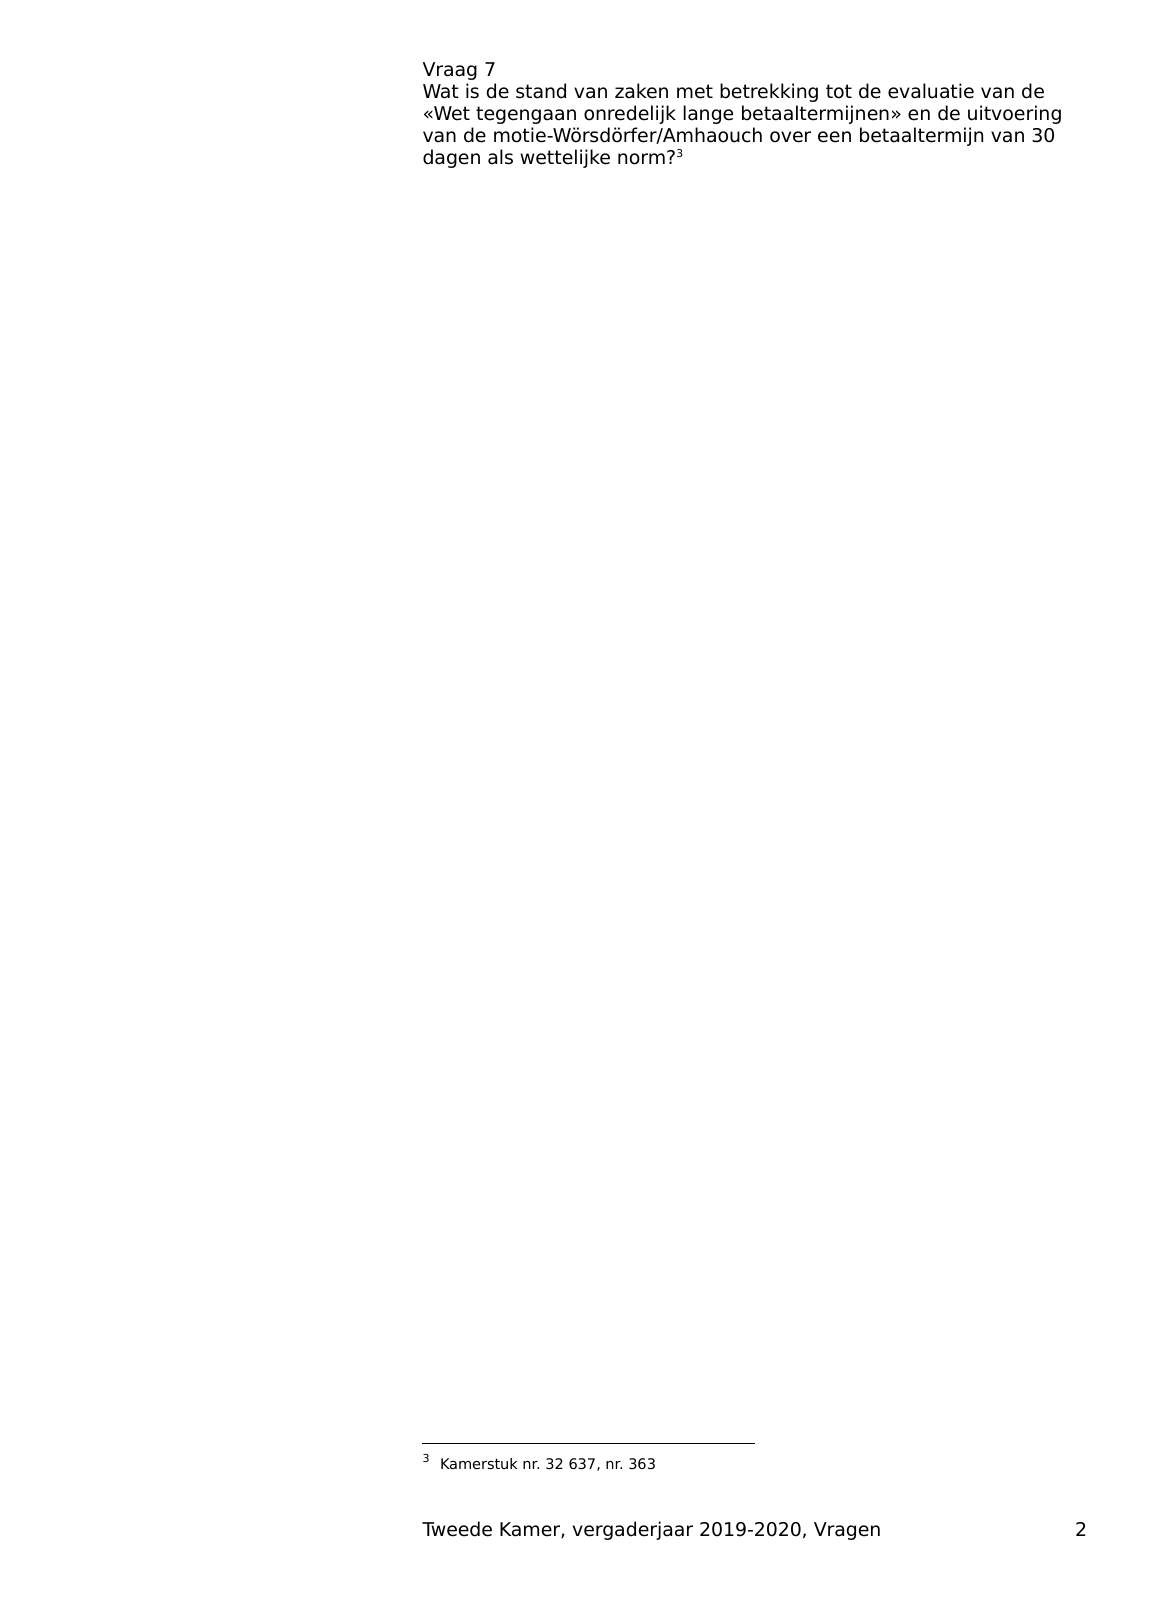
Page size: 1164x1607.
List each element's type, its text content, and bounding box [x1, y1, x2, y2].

text Kamerstuk nr. 32 637, nr. 363 [422, 1452, 1087, 1474]
text Vraag 7 [422, 59, 1087, 81]
text Wat is de stand van zaken met betrekking tot de evaluatie van de «Wet tegengaan onredelijk lange betaaltermijnen» en de uitvoering van de motie-Wörsdörfer/Amhaouch over een betaaltermijn van 30 dagen als wettelijke norm? [422, 81, 1087, 169]
